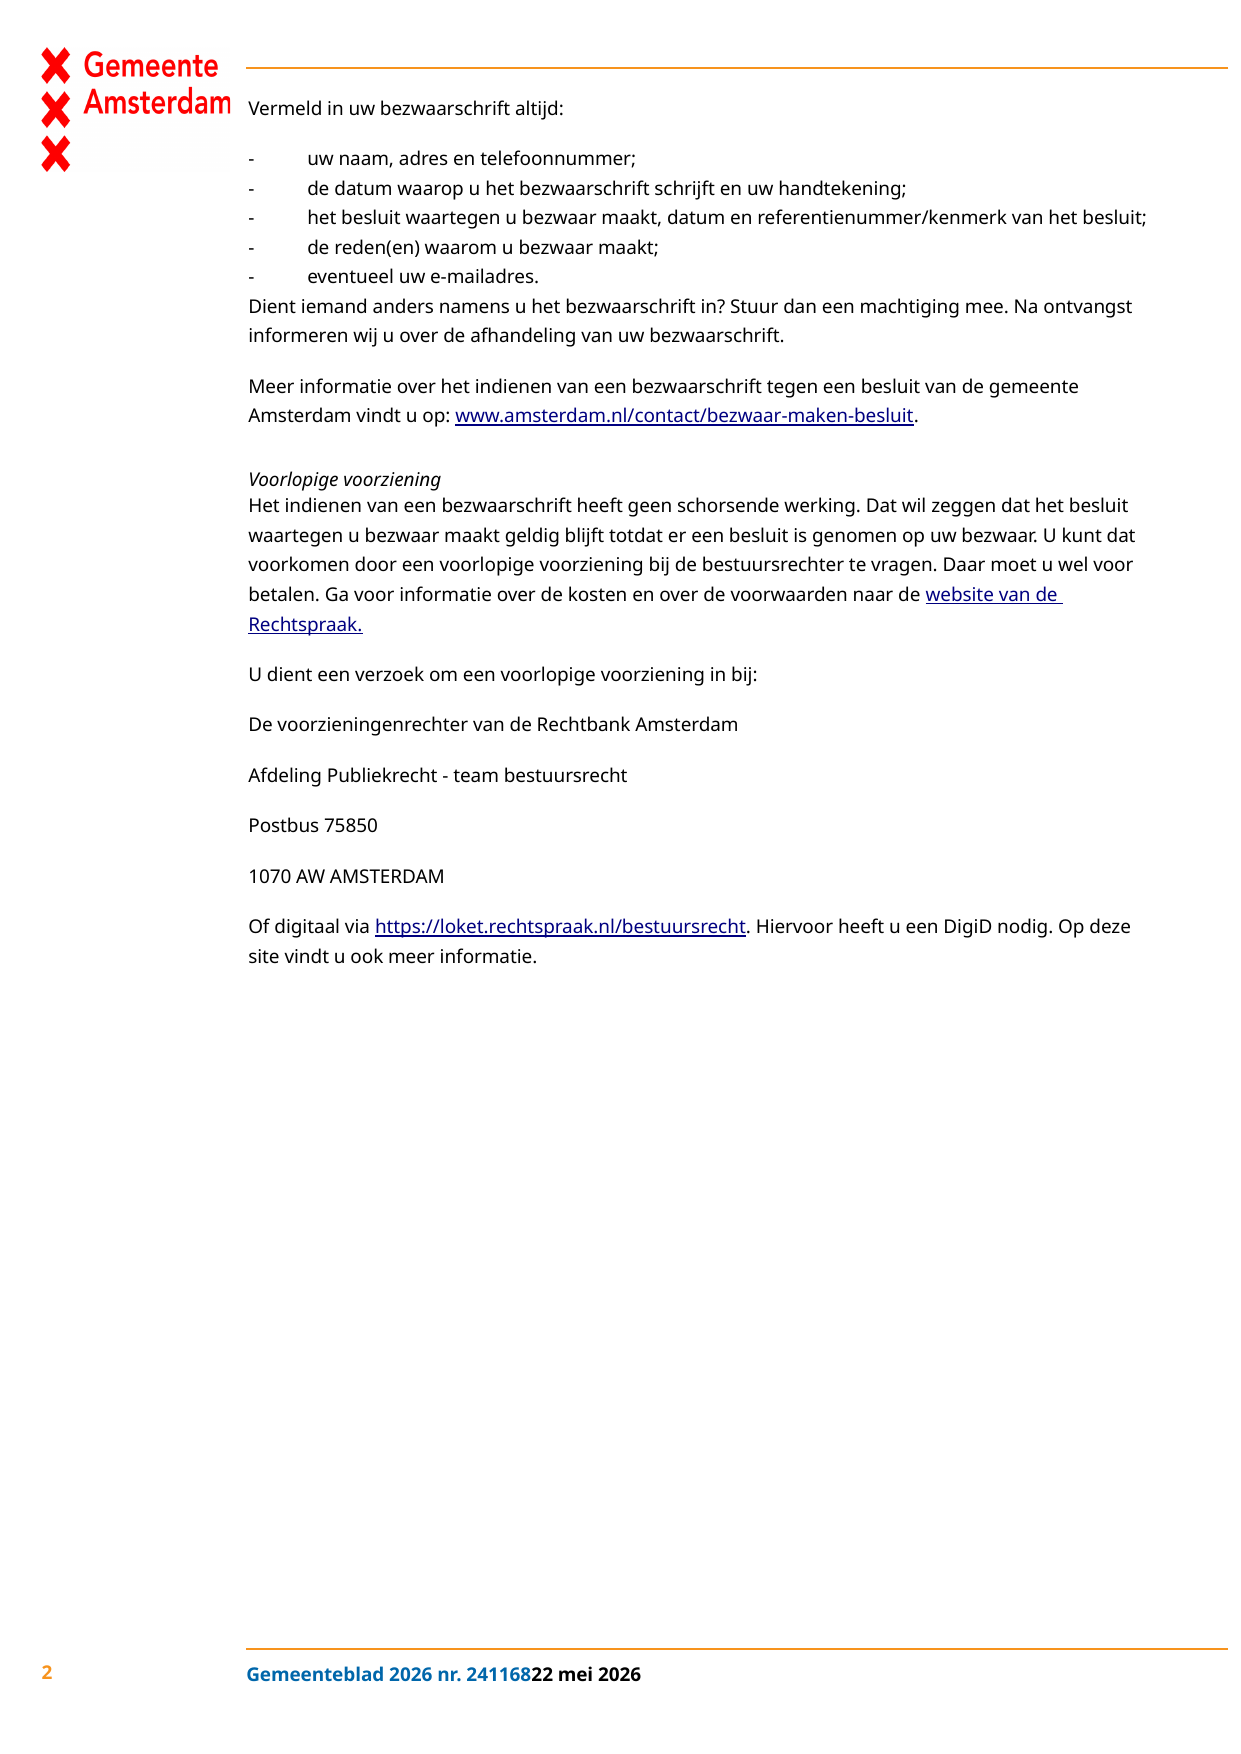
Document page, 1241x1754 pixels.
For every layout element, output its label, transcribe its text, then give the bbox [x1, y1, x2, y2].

list de reden(en) waarom u bezwaar maakt; [248, 234, 1152, 260]
picture [41, 47, 231, 172]
text De voorzieningenrechter van de Rechtbank Amsterdam [248, 712, 1152, 737]
list de datum waarop u het bezwaarschrift schrijft en uw handtekening; [248, 175, 1152, 201]
text Het indienen van een bezwaarschrift heeft geen schorsende werking. Dat wil zeggen dat het besluit waartegen u bezwaar maakt geldig blijft totdat er een besluit is genomen op uw bezwaar. U kunt dat voorkomen door een voorlopige voorziening bij de bestuursrechter te vragen. Daar moet u wel voor betalen. Ga voor informatie over de kosten en over de voorwaarden naar de website van de Rechtspraak. [248, 492, 1152, 636]
text Afdeling Publiekrecht - team bestuursrecht [248, 762, 1152, 788]
text Dient iemand anders namens u het bezwaarschrift in? Stuur dan een machtiging mee. Na ontvangst informeren wij u over de afhandeling van uw bezwaarschrift. [248, 293, 1152, 348]
list uw naam, adres en telefoonnummer; [248, 145, 1152, 171]
text Vermeld in uw bezwaarschrift altijd: [248, 95, 1152, 121]
text Meer informatie over het indienen van een bezwaarschrift tegen een besluit van de gemeente Amsterdam vindt u op: www.amsterdam.nl/contact/bezwaar-maken-besluit. [248, 373, 1152, 428]
text U dient een verzoek om een voorlopige voorziening in bij: [248, 661, 1152, 687]
list het besluit waartegen u bezwaar maakt, datum en referentienummer/kenmerk van het besluit; [248, 204, 1152, 230]
text Voorlopige voorziening [248, 467, 1152, 492]
list eventueel uw e-mailadres. [248, 263, 1152, 289]
text 1070 AW AMSTERDAM [248, 863, 1152, 888]
text Postbus 75850 [248, 812, 1152, 838]
text Of digitaal via https://loket.rechtspraak.nl/bestuursrecht. Hiervoor heeft u een DigiD nodig. Op deze site vindt u ook meer informatie. [248, 913, 1152, 968]
